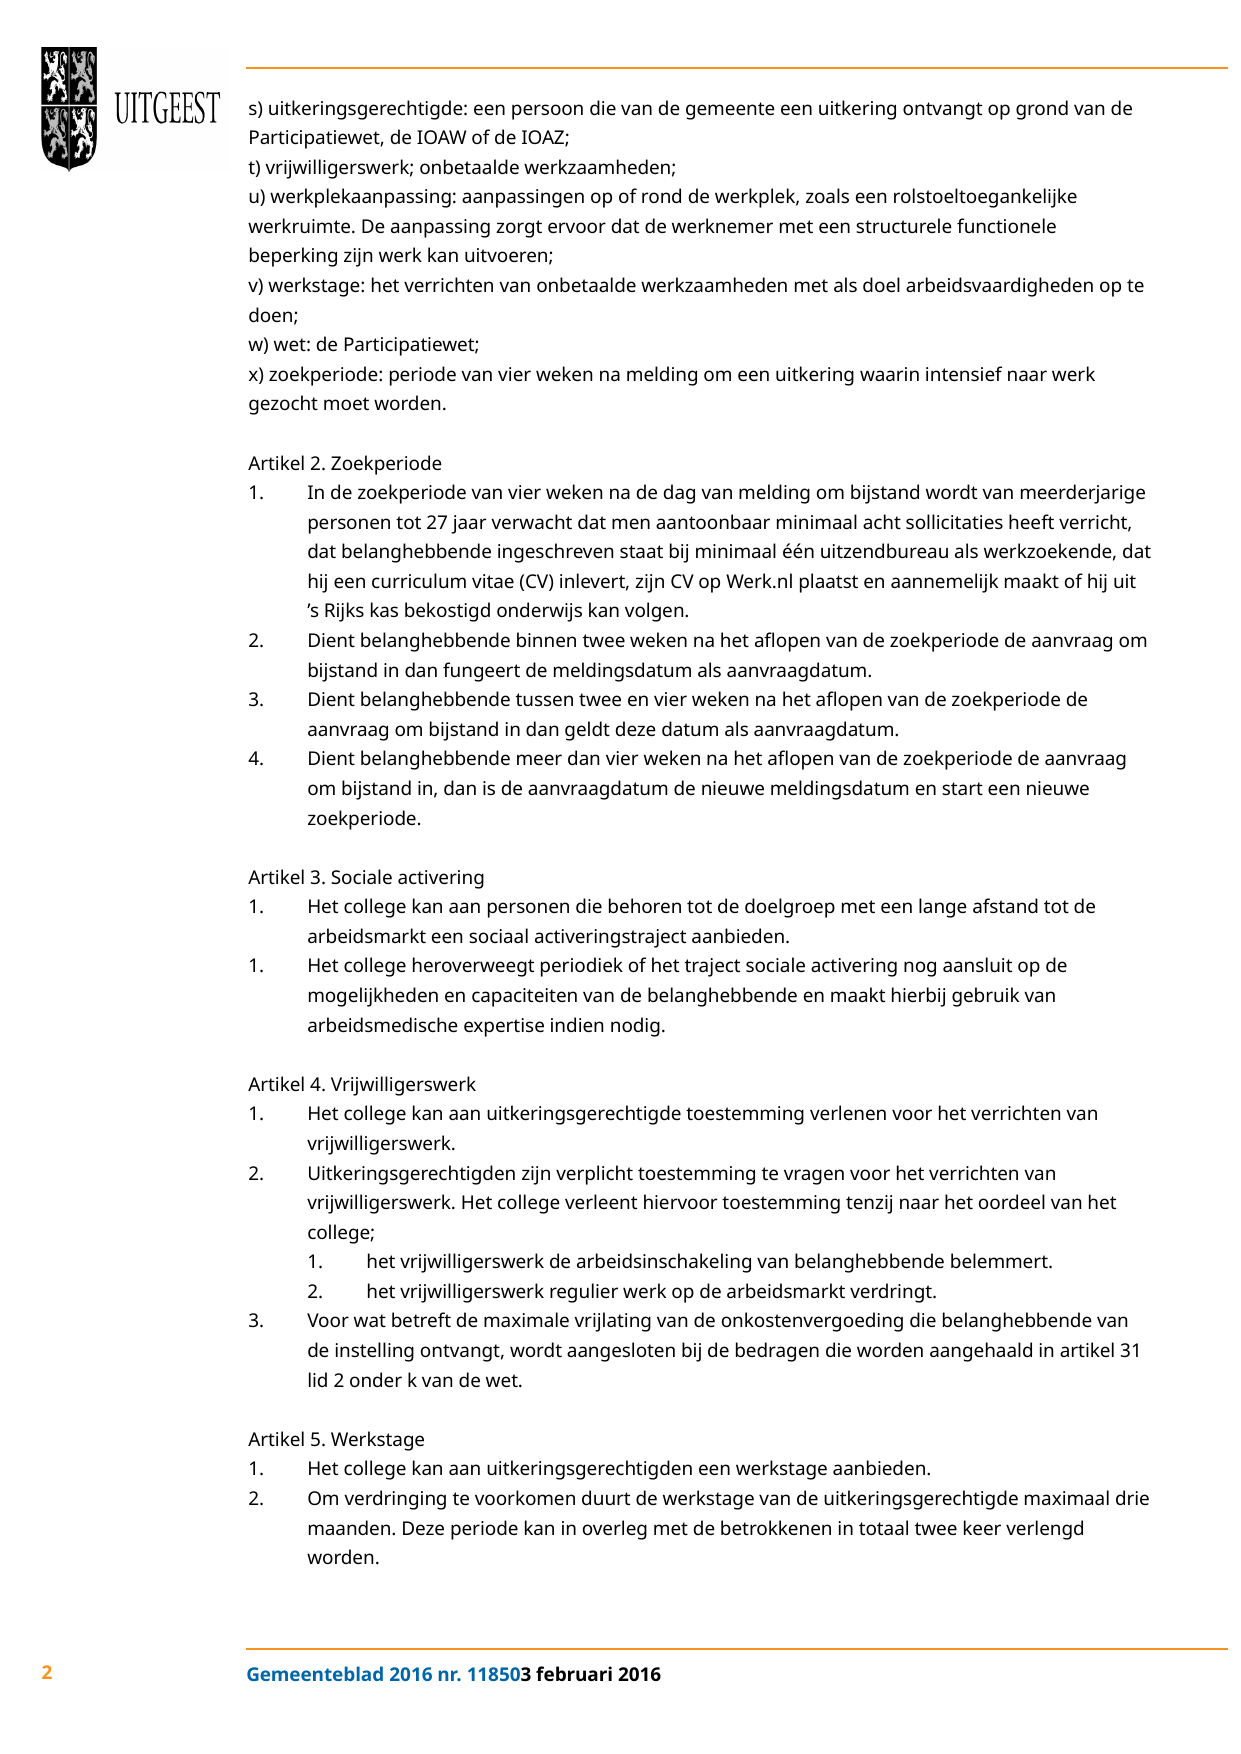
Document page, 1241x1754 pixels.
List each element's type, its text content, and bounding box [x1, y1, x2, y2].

list Dient belanghebbende meer dan vier weken na het aflopen van de zoekperiode de aanvraag om bijstand in, dan is de aanvraagdatum de nieuwe meldingsdatum en start een nieuwe zoekperiode. [248, 746, 1152, 831]
text v) werkstage: het verrichten van onbetaalde werkzaamheden met als doel arbeidsvaardigheden op te doen; [248, 272, 1152, 328]
text u) werkplekaanpassing: aanpassingen op of rond de werkplek, zoals een rolstoeltoegankelijke werkruimte. De aanpassing zorgt ervoor dat de werknemer met een structurele functionele beperking zijn werk kan uitvoeren; [248, 183, 1152, 268]
text s) uitkeringsgerechtigde: een persoon die van de gemeente een uitkering ontvangt op grond van de Participatiewet, de IOAW of de IOAZ; [248, 95, 1152, 150]
list Dient belanghebbende tussen twee en vier weken na het aflopen van de zoekperiode de aanvraag om bijstand in dan geldt deze datum als aanvraagdatum. [248, 686, 1152, 742]
list Het college kan aan uitkeringsgerechtigde toestemming verlenen voor het verrichten van vrijwilligerswerk. [248, 1101, 1152, 1156]
list Het college heroverweegt periodiek of het traject sociale activering nog aansluit op de mogelijkheden en capaciteiten van de belanghebbende en maakt hierbij gebruik van arbeidsmedische expertise indien nodig. [248, 953, 1152, 1038]
text t) vrijwilligerswerk; onbetaalde werkzaamheden; [248, 154, 1152, 180]
picture [41, 47, 231, 172]
list Om verdringing te voorkomen duurt de werkstage van de uitkeringsgerechtigde maximaal drie maanden. Deze periode kan in overleg met de betrokkenen in totaal twee keer verlengd worden. [248, 1485, 1152, 1570]
text Artikel 5. Werkstage [248, 1426, 1152, 1452]
list het vrijwilligerswerk regulier werk op de arbeidsmarkt verdringt. [307, 1278, 1152, 1304]
list Voor wat betreft de maximale vrijlating van de onkostenvergoeding die belanghebbende van de instelling ontvangt, wordt aangesloten bij de bedragen die worden aangehaald in artikel 31 lid 2 onder k van de wet. [248, 1308, 1152, 1393]
text Artikel 2. Zoekperiode [248, 450, 1152, 476]
list Het college kan aan uitkeringsgerechtigden een werkstage aanbieden. [248, 1456, 1152, 1481]
text Artikel 4. Vrijwilligerswerk [248, 1071, 1152, 1097]
list In de zoekperiode van vier weken na de dag van melding om bijstand wordt van meerderjarige personen tot 27 jaar verwacht dat men aantoonbaar minimaal acht sollicitaties heeft verricht, dat belanghebbende ingeschreven staat bij minimaal één uitzendbureau als werkzoekende, dat hij een curriculum vitae (CV) inlevert, zijn CV op Werk.nl plaatst en aannemelijk maakt of hij uit ’s Rijks kas bekostigd onderwijs kan volgen. [248, 479, 1152, 623]
text w) wet: de Participatiewet; [248, 331, 1152, 357]
list Dient belanghebbende binnen twee weken na het aflopen van de zoekperiode de aanvraag om bijstand in dan fungeert de meldingsdatum als aanvraagdatum. [248, 627, 1152, 683]
text x) zoekperiode: periode van vier weken na melding om een uitkering waarin intensief naar werk gezocht moet worden. [248, 361, 1152, 416]
list Uitkeringsgerechtigden zijn verplicht toestemming te vragen voor het verrichten van vrijwilligerswerk. Het college verleent hiervoor toestemming tenzij naar het oordeel van het college; [248, 1160, 1152, 1245]
list Het college kan aan personen die behoren tot de doelgroep met een lange afstand tot de arbeidsmarkt een sociaal activeringstraject aanbieden. [248, 893, 1152, 949]
list het vrijwilligerswerk de arbeidsinschakeling van belanghebbende belemmert. [307, 1248, 1152, 1274]
text Artikel 3. Sociale activering [248, 864, 1152, 890]
